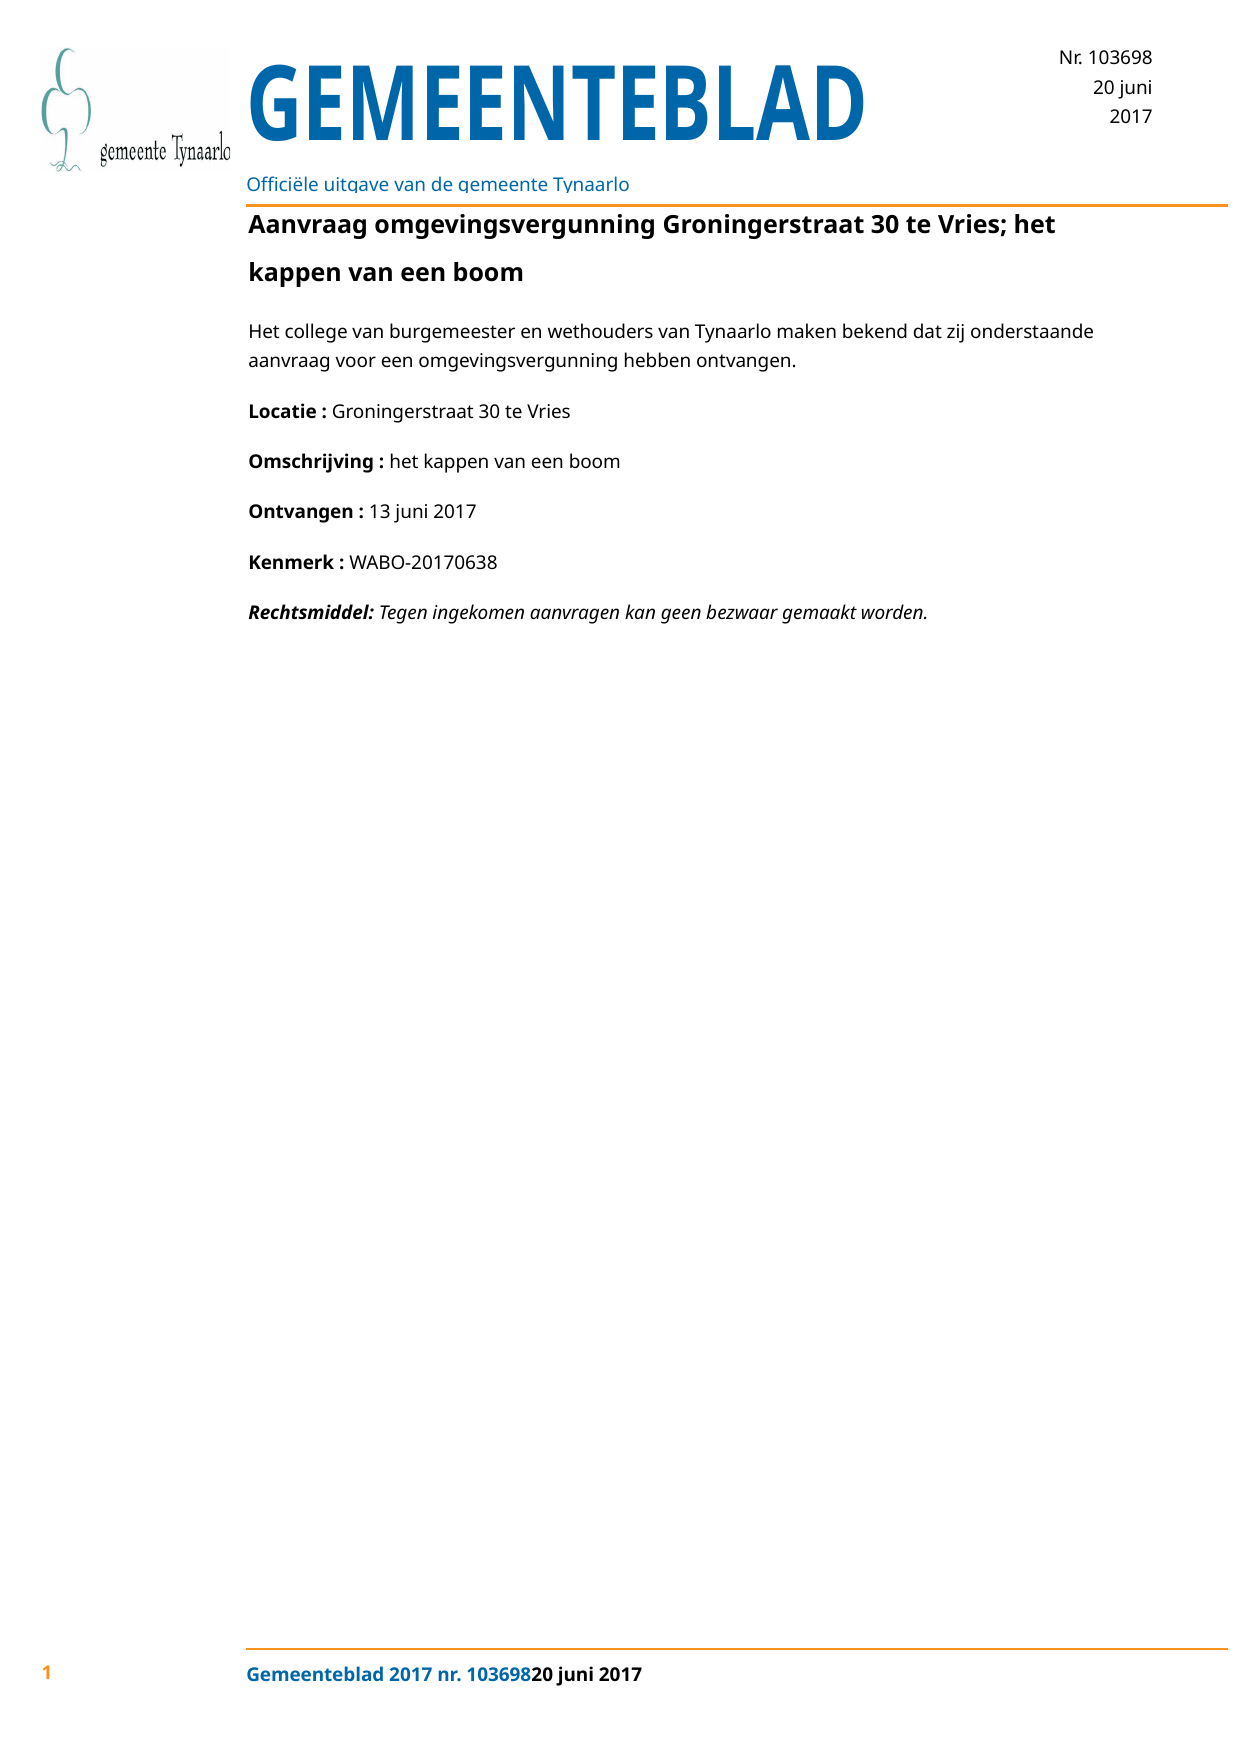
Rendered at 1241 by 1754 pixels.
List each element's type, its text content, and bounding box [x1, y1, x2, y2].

text Ontvangen : 13 juni 2017 [248, 499, 1152, 524]
text Aanvraag omgevingsvergunning Groningerstraat 30 te Vries; het kappen van een boom [248, 207, 1152, 288]
text Kenmerk : WABO-20170638 [248, 549, 1152, 575]
text Locatie : Groningerstraat 30 te Vries [248, 398, 1152, 424]
text Rechtsmiddel: Tegen ingekomen aanvragen kan geen bezwaar gemaakt worden. [248, 599, 1152, 625]
picture [41, 47, 231, 172]
text Het college van burgemeester en wethouders van Tynaarlo maken bekend dat zij onderstaande aanvraag voor een omgevingsvergunning hebben ontvangen. [248, 318, 1152, 373]
text Omschrijving : het kappen van een boom [248, 448, 1152, 474]
